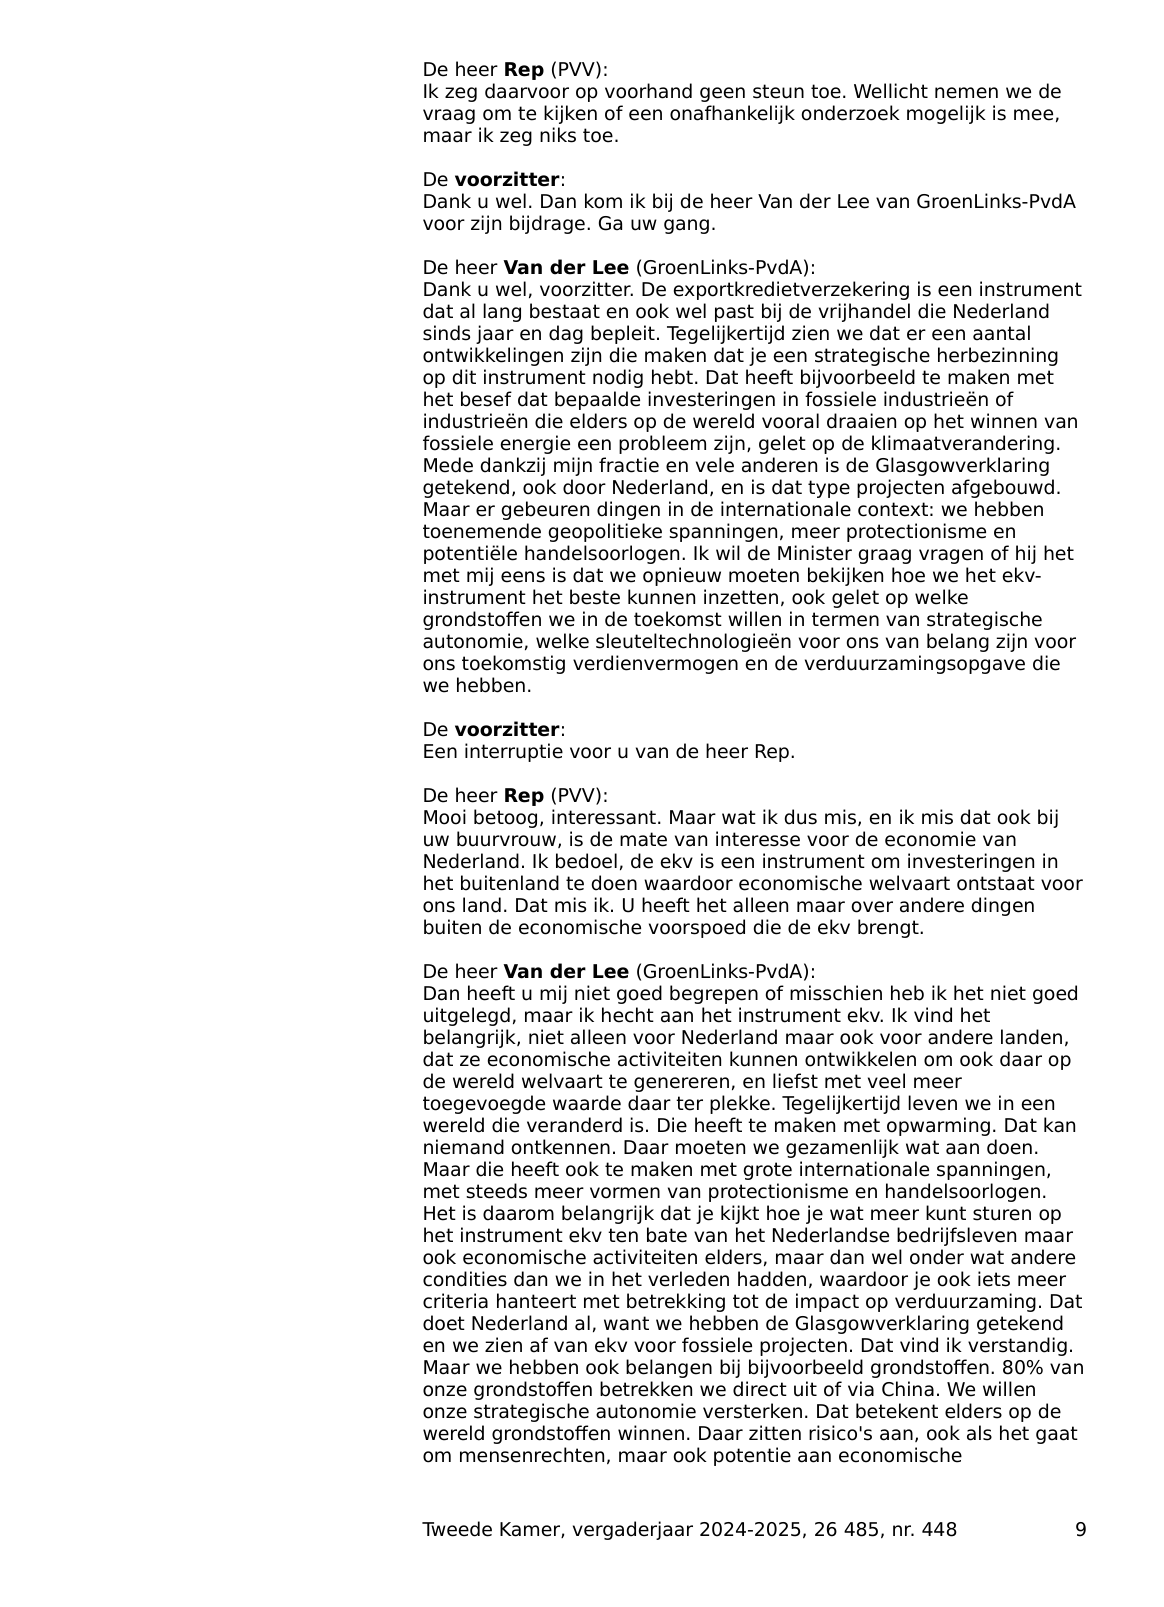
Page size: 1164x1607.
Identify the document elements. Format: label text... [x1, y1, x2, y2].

text Dank u wel, voorzitter. De exportkredietverzekering is een instrument dat al lang bestaat en ook wel past bij de vrijhandel die Nederland sinds jaar en dag bepleit. Tegelijkertijd zien we dat er een aantal ontwikkelingen zijn die maken dat je een strategische herbezinning op dit instrument nodig hebt. Dat heeft bijvoorbeeld te maken met het besef dat bepaalde investeringen in fossiele industrieën of industrieën die elders op de wereld vooral draaien op het winnen van fossiele energie een probleem zijn, gelet op de klimaatverandering. Mede dankzij mijn fractie en vele anderen is de Glasgowverklaring getekend, ook door Nederland, en is dat type projecten afgebouwd. Maar er gebeuren dingen in de internationale context: we hebben toenemende geopolitieke spanningen, meer protectionisme en potentiële handelsoorlogen. Ik wil de Minister graag vragen of hij het met mij eens is dat we opnieuw moeten bekijken hoe we het ekv-instrument het beste kunnen inzetten, ook gelet op welke grondstoffen we in de toekomst willen in termen van strategische autonomie, welke sleuteltechnologieën voor ons van belang zijn voor ons toekomstig verdienvermogen en de verduurzamingsopgave die we hebben. [422, 279, 1087, 697]
text Dank u wel. Dan kom ik bij de heer Van der Lee van GroenLinks-PvdA voor zijn bijdrage. Ga uw gang. [422, 191, 1087, 235]
text De heer Rep (PVV): [422, 59, 1087, 81]
text Een interruptie voor u van de heer Rep. [422, 741, 1087, 763]
text Dan heeft u mij niet goed begrepen of misschien heb ik het niet goed uitgelegd, maar ik hecht aan het instrument ekv. Ik vind het belangrijk, niet alleen voor Nederland maar ook voor andere landen, dat ze economische activiteiten kunnen ontwikkelen om ook daar op de wereld welvaart te genereren, en liefst met veel meer toegevoegde waarde daar ter plekke. Tegelijkertijd leven we in een wereld die veranderd is. Die heeft te maken met opwarming. Dat kan niemand ontkennen. Daar moeten we gezamenlijk wat aan doen. Maar die heeft ook te maken met grote internationale spanningen, met steeds meer vormen van protectionisme en handelsoorlogen. Het is daarom belangrijk dat je kijkt hoe je wat meer kunt sturen op het instrument ekv ten bate van het Nederlandse bedrijfsleven maar ook economische activiteiten elders, maar dan wel onder wat andere condities dan we in het verleden hadden, waardoor je ook iets meer criteria hanteert met betrekking tot de impact op verduurzaming. Dat doet Nederland al, want we hebben de Glasgowverklaring getekend en we zien af van ekv voor fossiele projecten. Dat vind ik verstandig. Maar we hebben ook belangen bij bijvoorbeeld grondstoffen. 80% van onze grondstoffen betrekken we direct uit of via China. We willen onze strategische autonomie versterken. Dat betekent elders op de wereld grondstoffen winnen. Daar zitten risico's aan, ook als het gaat om mensenrechten, maar ook potentie aan economische [422, 983, 1087, 1467]
text Mooi betoog, interessant. Maar wat ik dus mis, en ik mis dat ook bij uw buurvrouw, is de mate van interesse voor de economie van Nederland. Ik bedoel, de ekv is een instrument om investeringen in het buitenland te doen waardoor economische welvaart ontstaat voor ons land. Dat mis ik. U heeft het alleen maar over andere dingen buiten de economische voorspoed die de ekv brengt. [422, 807, 1087, 939]
text De voorzitter: [422, 719, 1087, 741]
text De heer Rep (PVV): [422, 785, 1087, 807]
text De voorzitter: [422, 169, 1087, 191]
text De heer Van der Lee (GroenLinks-PvdA): [422, 257, 1087, 279]
text De heer Van der Lee (GroenLinks-PvdA): [422, 961, 1087, 983]
text Ik zeg daarvoor op voorhand geen steun toe. Wellicht nemen we de vraag om te kijken of een onafhankelijk onderzoek mogelijk is mee, maar ik zeg niks toe. [422, 81, 1087, 147]
